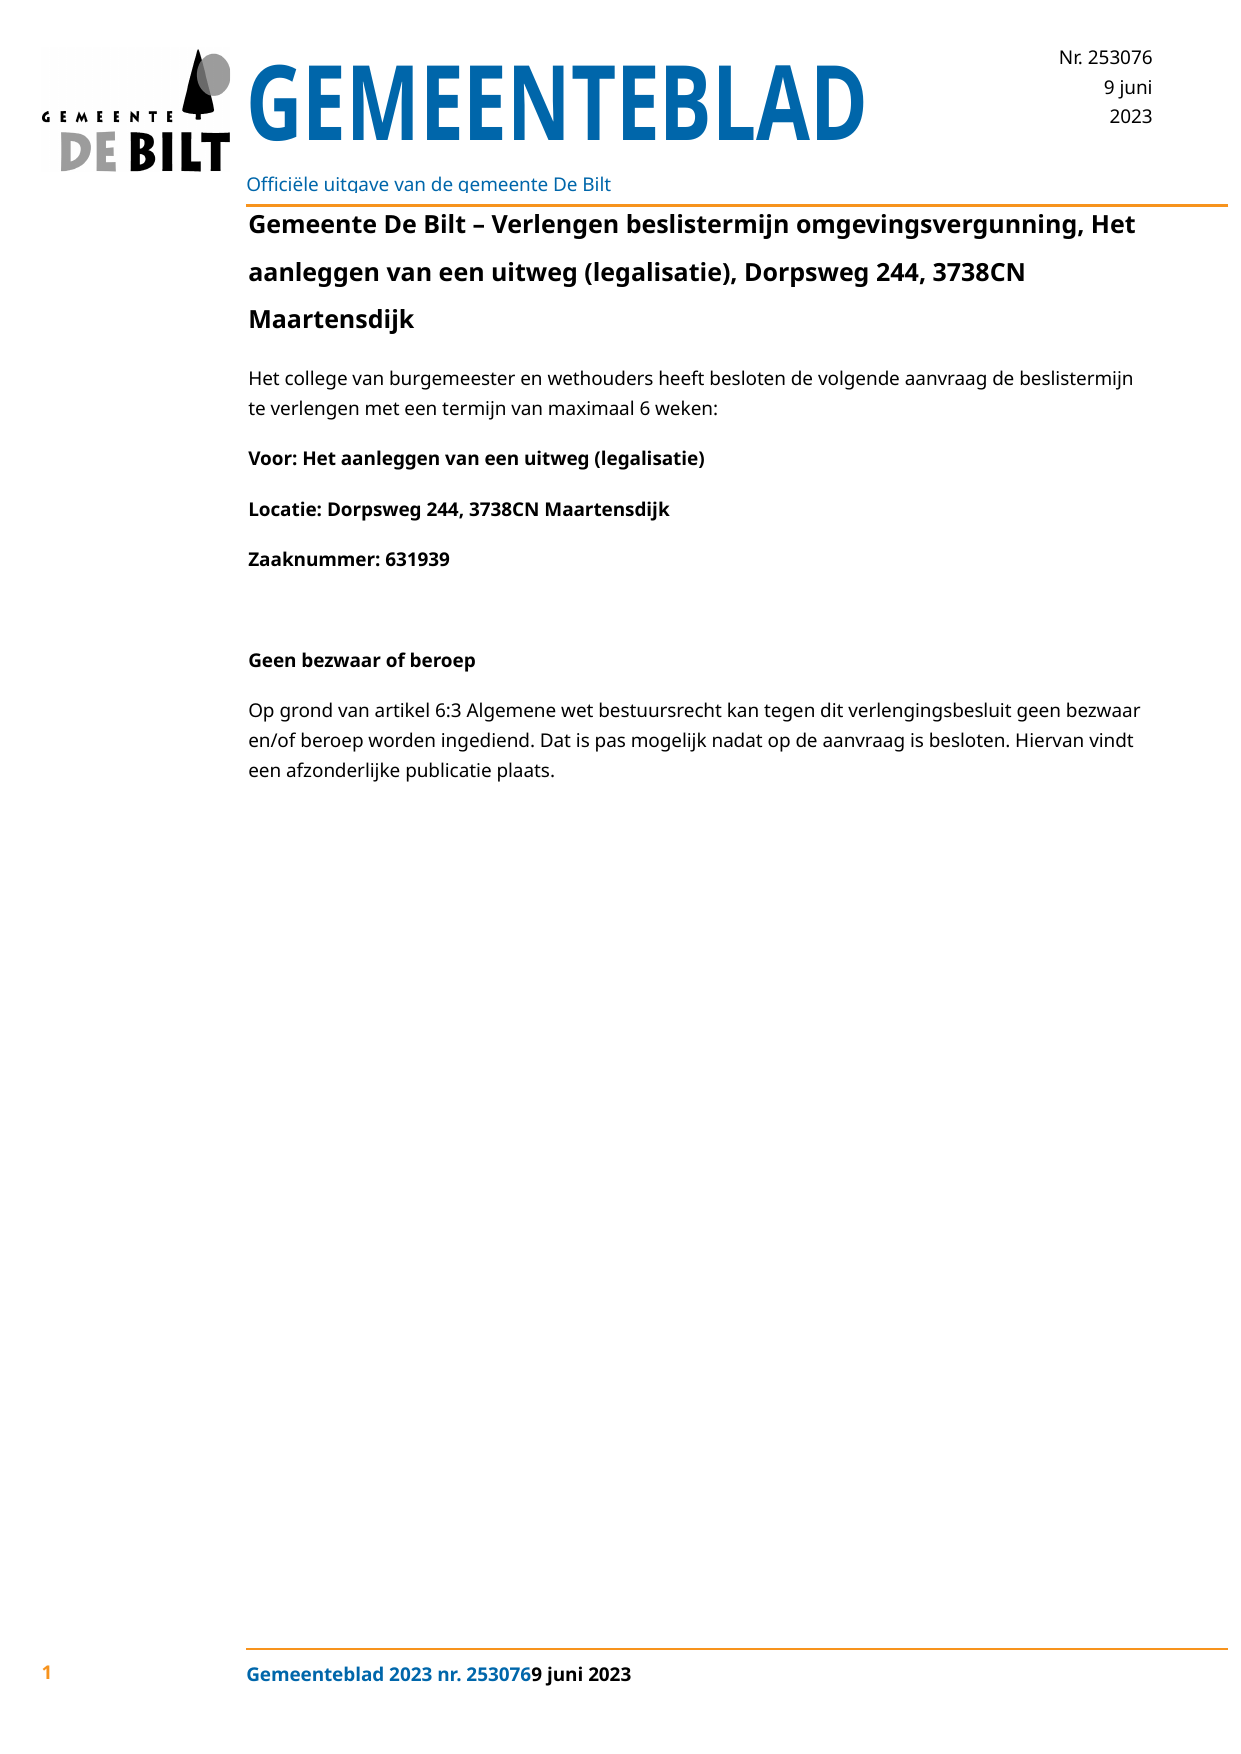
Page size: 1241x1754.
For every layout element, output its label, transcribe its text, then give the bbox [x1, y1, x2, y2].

text Zaaknummer: 631939 [248, 546, 1152, 572]
text Het college van burgemeester en wethouders heeft besloten de volgende aanvraag de beslistermijn te verlengen met een termijn van maximaal 6 weken: [248, 366, 1152, 421]
text Gemeente De Bilt – Verlengen beslistermijn omgevingsvergunning, Het aanleggen van een uitweg (legalisatie), Dorpsweg 244, 3738CN Maartensdijk [248, 207, 1152, 336]
picture [41, 47, 231, 172]
text Voor: Het aanleggen van een uitweg (legalisatie) [248, 446, 1152, 471]
text Locatie: Dorpsweg 244, 3738CN Maartensdijk [248, 496, 1152, 522]
text Geen bezwaar of beroep [248, 647, 1152, 673]
text Op grond van artikel 6:3 Algemene wet bestuursrecht kan tegen dit verlengingsbesluit geen bezwaar en/of beroep worden ingediend. Dat is pas mogelijk nadat op de aanvraag is besloten. Hiervan vindt een afzonderlijke publicatie plaats. [248, 698, 1152, 782]
